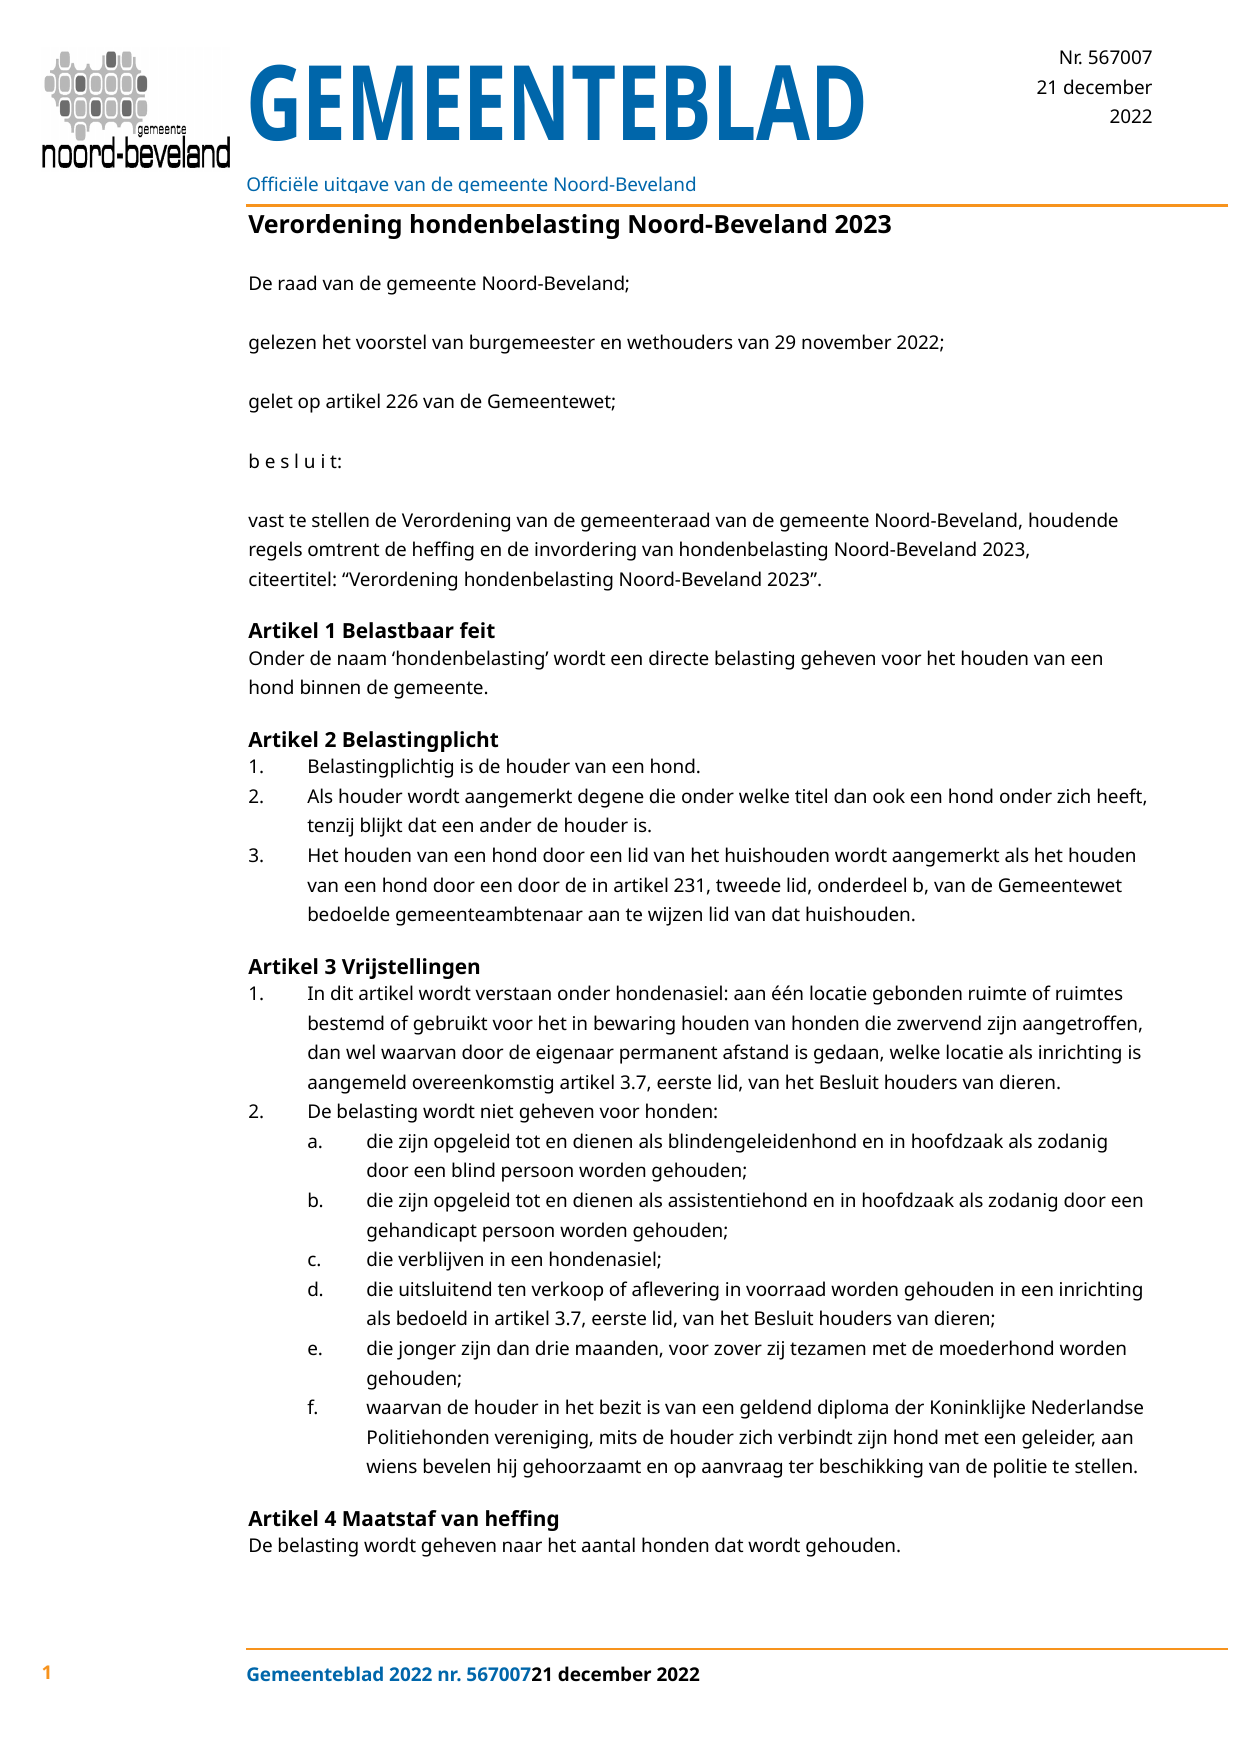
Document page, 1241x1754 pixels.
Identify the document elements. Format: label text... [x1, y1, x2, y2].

text gelezen het voorstel van burgemeester en wethouders van 29 november 2022; [248, 329, 1152, 355]
picture [41, 47, 231, 172]
list De belasting wordt niet geheven voor honden: [248, 1098, 1152, 1124]
list die verblijven in een hondenasiel; [307, 1246, 1152, 1272]
text citeertitel: “Verordening hondenbelasting Noord-Beveland 2023”. [248, 566, 1152, 592]
text b e s l u i t: [248, 448, 1152, 473]
list Het houden van een hond door een lid van het huishouden wordt aangemerkt als het houden van een hond door een door de in artikel 231, tweede lid, onderdeel b, van de Gemeentewet bedoelde gemeenteambtenaar aan te wijzen lid van dat huishouden. [248, 842, 1152, 927]
text Artikel 3 Vrijstellingen [248, 952, 1152, 980]
list In dit artikel wordt verstaan onder hondenasiel: aan één locatie gebonden ruimte of ruimtes bestemd of gebruikt voor het in bewaring houden van honden die zwervend zijn aangetroffen, dan wel waarvan door de eigenaar permanent afstand is gedaan, welke locatie als inrichting is aangemeld overeenkomstig artikel 3.7, eerste lid, van het Besluit houders van dieren. [248, 980, 1152, 1095]
text Artikel 4 Maatstaf van heffing [248, 1504, 1152, 1532]
text Onder de naam ‘hondenbelasting’ wordt een directe belasting geheven voor het houden van een hond binnen de gemeente. [248, 645, 1152, 700]
text De belasting wordt geheven naar het aantal honden dat wordt gehouden. [248, 1532, 1152, 1558]
text De raad van de gemeente Noord-Beveland; [248, 270, 1152, 296]
text Artikel 2 Belastingplicht [248, 725, 1152, 753]
list waarvan de houder in het bezit is van een geldend diploma der Koninklijke Nederlandse Politiehonden vereniging, mits de houder zich verbindt zijn hond met een geleider, aan wiens bevelen hij gehoorzaamt en op aanvraag ter beschikking van de politie te stellen. [307, 1394, 1152, 1479]
list Als houder wordt aangemerkt degene die onder welke titel dan ook een hond onder zich heeft, tenzij blijkt dat een ander de houder is. [248, 783, 1152, 838]
list die uitsluitend ten verkoop of aflevering in voorraad worden gehouden in een inrichting als bedoeld in artikel 3.7, eerste lid, van het Besluit houders van dieren; [307, 1276, 1152, 1331]
list Belastingplichtig is de houder van een hond. [248, 753, 1152, 779]
list die zijn opgeleid tot en dienen als blindengeleidenhond en in hoofdzaak als zodanig door een blind persoon worden gehouden; [307, 1128, 1152, 1183]
list die zijn opgeleid tot en dienen als assistentiehond en in hoofdzaak als zodanig door een gehandicapt persoon worden gehouden; [307, 1187, 1152, 1243]
list die jonger zijn dan drie maanden, voor zover zij tezamen met de moederhond worden gehouden; [307, 1335, 1152, 1391]
text Artikel 1 Belastbaar feit [248, 617, 1152, 645]
text vast te stellen de Verordening van de gemeenteraad van de gemeente Noord-Beveland, houdende regels omtrent de heffing en de invordering van hondenbelasting Noord-Beveland 2023, [248, 507, 1152, 562]
text Verordening hondenbelasting Noord-Beveland 2023 [248, 207, 1152, 241]
text gelet op artikel 226 van de Gemeentewet; [248, 389, 1152, 414]
